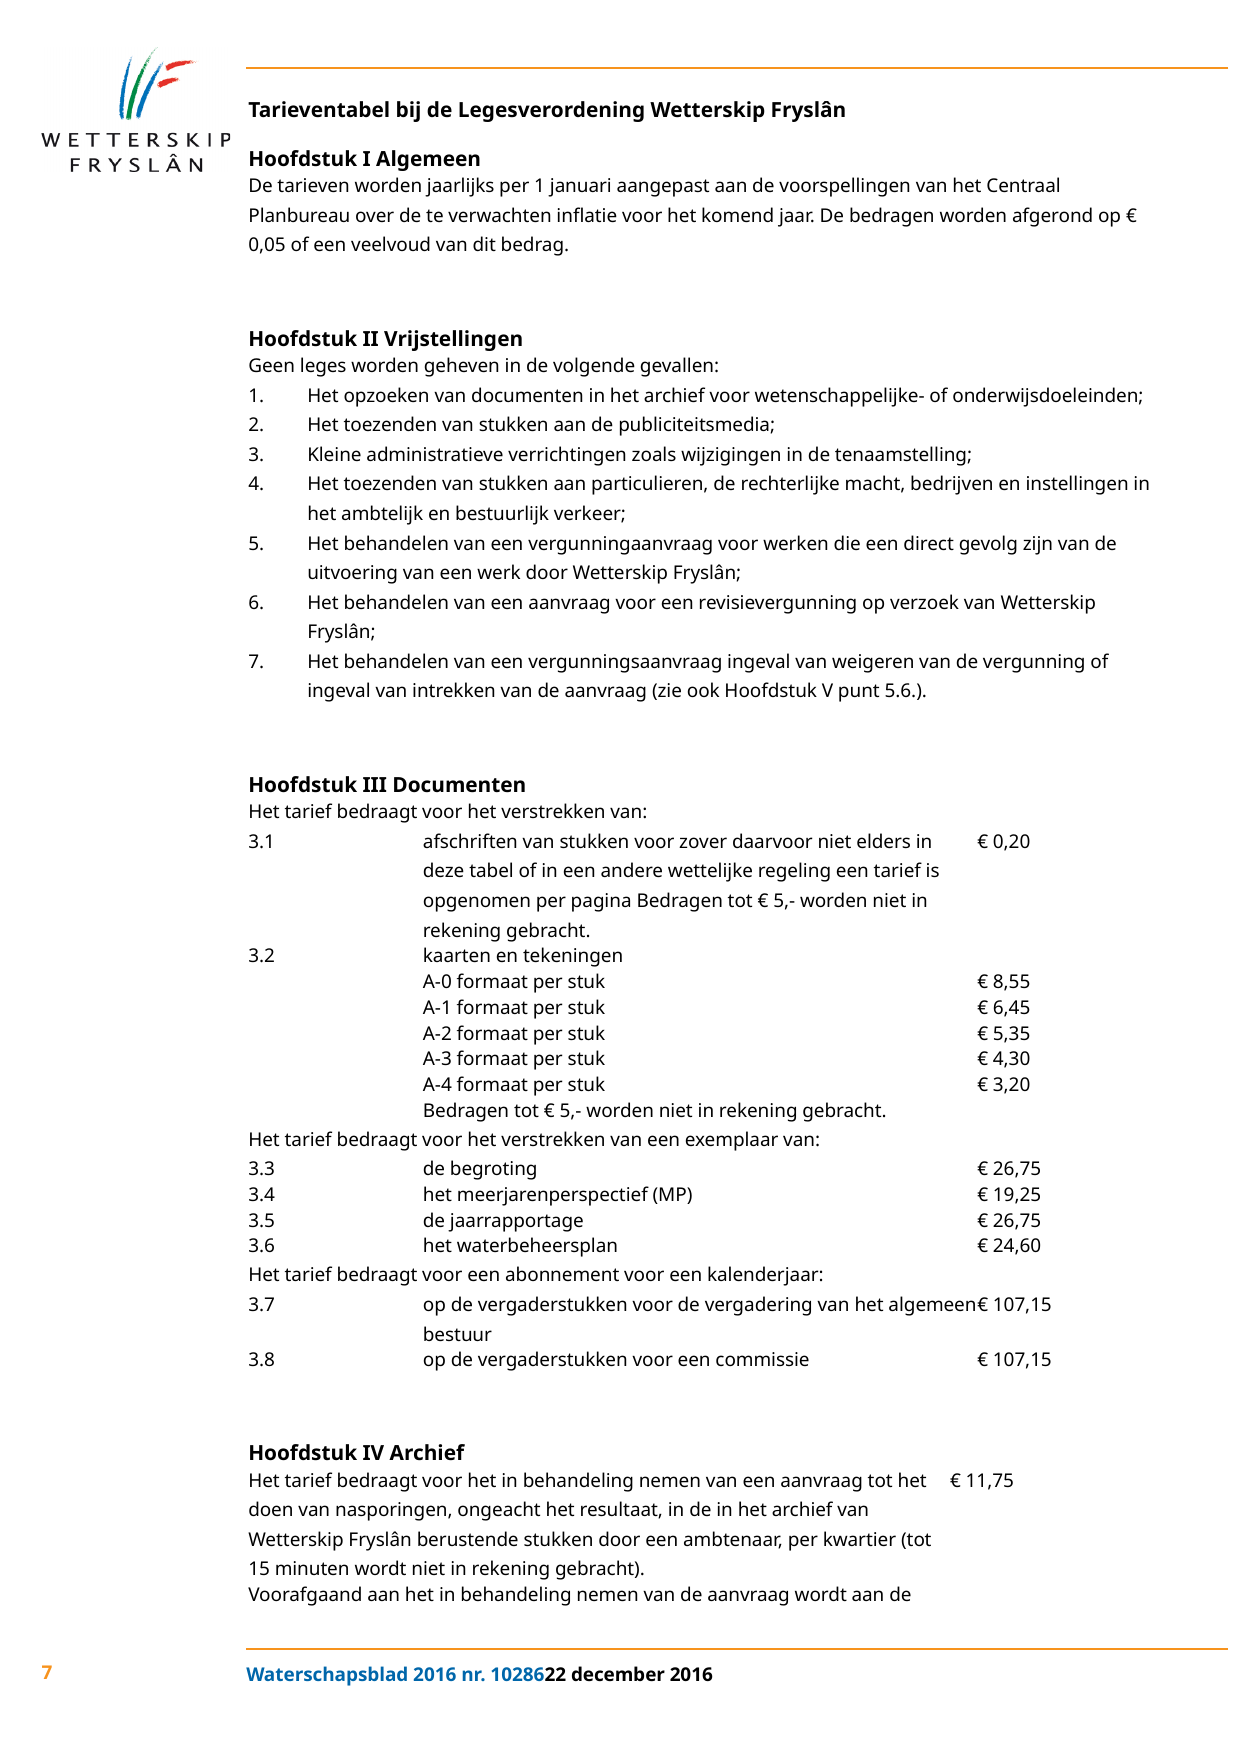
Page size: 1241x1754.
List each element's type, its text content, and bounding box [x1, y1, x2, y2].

list Het toezenden van stukken aan particulieren, de rechterlijke macht, bedrijven en instellingen in het ambtelijk en bestuurlijk verkeer; [248, 471, 1152, 526]
text Het tarief bedraagt voor het verstrekken van: [248, 798, 1152, 824]
table_cell € 3,20 [977, 1071, 1152, 1097]
table_cell A-3 formaat per stuk [423, 1045, 977, 1071]
table_cell 3.8 [248, 1347, 423, 1372]
table_cell [950, 1581, 1152, 1607]
table_cell € 8,55 [977, 968, 1152, 994]
table_cell [248, 1020, 423, 1045]
text Het tarief bedraagt voor het verstrekken van een exemplaar van: [248, 1126, 1152, 1152]
table_cell A-4 formaat per stuk [423, 1071, 977, 1097]
table_header € 0,20 [977, 828, 1152, 942]
list Het opzoeken van documenten in het archief voor wetenschappelijke- of onderwijsdoeleinden; [248, 382, 1152, 408]
table_cell op de vergaderstukken voor een commissie [423, 1347, 977, 1372]
table_cell [248, 1097, 423, 1123]
table_cell het waterbeheersplan [423, 1233, 977, 1258]
table_header 3.3 [248, 1156, 423, 1181]
table_cell [248, 1071, 423, 1097]
table_cell Bedragen tot € 5,- worden niet in rekening gebracht. [423, 1097, 977, 1123]
table_cell € 107,15 [977, 1347, 1152, 1372]
table_cell A-1 formaat per stuk [423, 994, 977, 1020]
text Tarieventabel bij de Legesverordening Wetterskip Fryslân [248, 95, 1152, 123]
list Het behandelen van een aanvraag voor een revisievergunning op verzoek van Wetterskip Fryslân; [248, 589, 1152, 644]
picture [41, 47, 231, 172]
table_cell € 4,30 [977, 1045, 1152, 1071]
list Kleine administratieve verrichtingen zoals wijzigingen in de tenaamstelling; [248, 441, 1152, 467]
table_cell € 26,75 [977, 1207, 1152, 1233]
table_header € 11,75 [950, 1467, 1152, 1581]
table_cell [248, 968, 423, 994]
table_cell [977, 943, 1152, 968]
table_header € 26,75 [977, 1156, 1152, 1181]
table_cell [977, 1097, 1152, 1123]
table_cell A-0 formaat per stuk [423, 968, 977, 994]
table_header op de vergaderstukken voor de vergadering van het algemeen bestuur [423, 1291, 977, 1347]
text Het tarief bedraagt voor een abonnement voor een kalenderjaar: [248, 1262, 1152, 1287]
table_cell € 6,45 [977, 994, 1152, 1020]
table_cell 3.5 [248, 1207, 423, 1233]
list Het toezenden van stukken aan de publiciteitsmedia; [248, 411, 1152, 437]
table_header 3.1 [248, 828, 423, 942]
list Het behandelen van een vergunningaanvraag voor werken die een direct gevolg zijn van de uitvoering van een werk door Wetterskip Fryslân; [248, 530, 1152, 585]
table_cell € 24,60 [977, 1233, 1152, 1258]
table_cell A-2 formaat per stuk [423, 1020, 977, 1045]
table_header de begroting [423, 1156, 977, 1181]
text Hoofdstuk IV Archief [248, 1438, 1152, 1467]
table_cell het meerjarenperspectief (MP) [423, 1181, 977, 1207]
table_header Het tarief bedraagt voor het in behandeling nemen van een aanvraag tot het doen van nasporingen, ongeacht het resultaat, in de in het archief van Wetterskip Fryslân berustende stukken door een ambtenaar, per kwartier (tot 15 minuten wordt niet in rekening gebracht). [248, 1467, 950, 1581]
table_cell 3.6 [248, 1233, 423, 1258]
table_cell de jaarrapportage [423, 1207, 977, 1233]
table_cell [248, 994, 423, 1020]
table_cell [248, 1045, 423, 1071]
table_header € 107,15 [977, 1291, 1152, 1347]
table_cell Voorafgaand aan het in behandeling nemen van de aanvraag wordt aan de [248, 1581, 950, 1607]
text Geen leges worden geheven in de volgende gevallen: [248, 352, 1152, 378]
table_header afschriften van stukken voor zover daarvoor niet elders in deze tabel of in een andere wettelijke regeling een tarief is opgenomen per pagina Bedragen tot € 5,- worden niet in rekening gebracht. [423, 828, 977, 942]
table_cell € 19,25 [977, 1181, 1152, 1207]
list Het behandelen van een vergunningsaanvraag ingeval van weigeren van de vergunning of ingeval van intrekken van de aanvraag (zie ook Hoofdstuk V punt 5.6.). [248, 648, 1152, 703]
table_cell kaarten en tekeningen [423, 943, 977, 968]
table_cell € 5,35 [977, 1020, 1152, 1045]
text Hoofdstuk II Vrijstellingen [248, 324, 1152, 352]
text Hoofdstuk I Algemeen [248, 144, 1152, 172]
table_header 3.7 [248, 1291, 423, 1347]
text Hoofdstuk III Documenten [248, 770, 1152, 798]
text De tarieven worden jaarlijks per 1 januari aangepast aan de voorspellingen van het Centraal Planbureau over de te verwachten inflatie voor het komend jaar. De bedragen worden afgerond op € 0,05 of een veelvoud van dit bedrag. [248, 172, 1152, 257]
table_cell 3.4 [248, 1181, 423, 1207]
table_cell 3.2 [248, 943, 423, 968]
